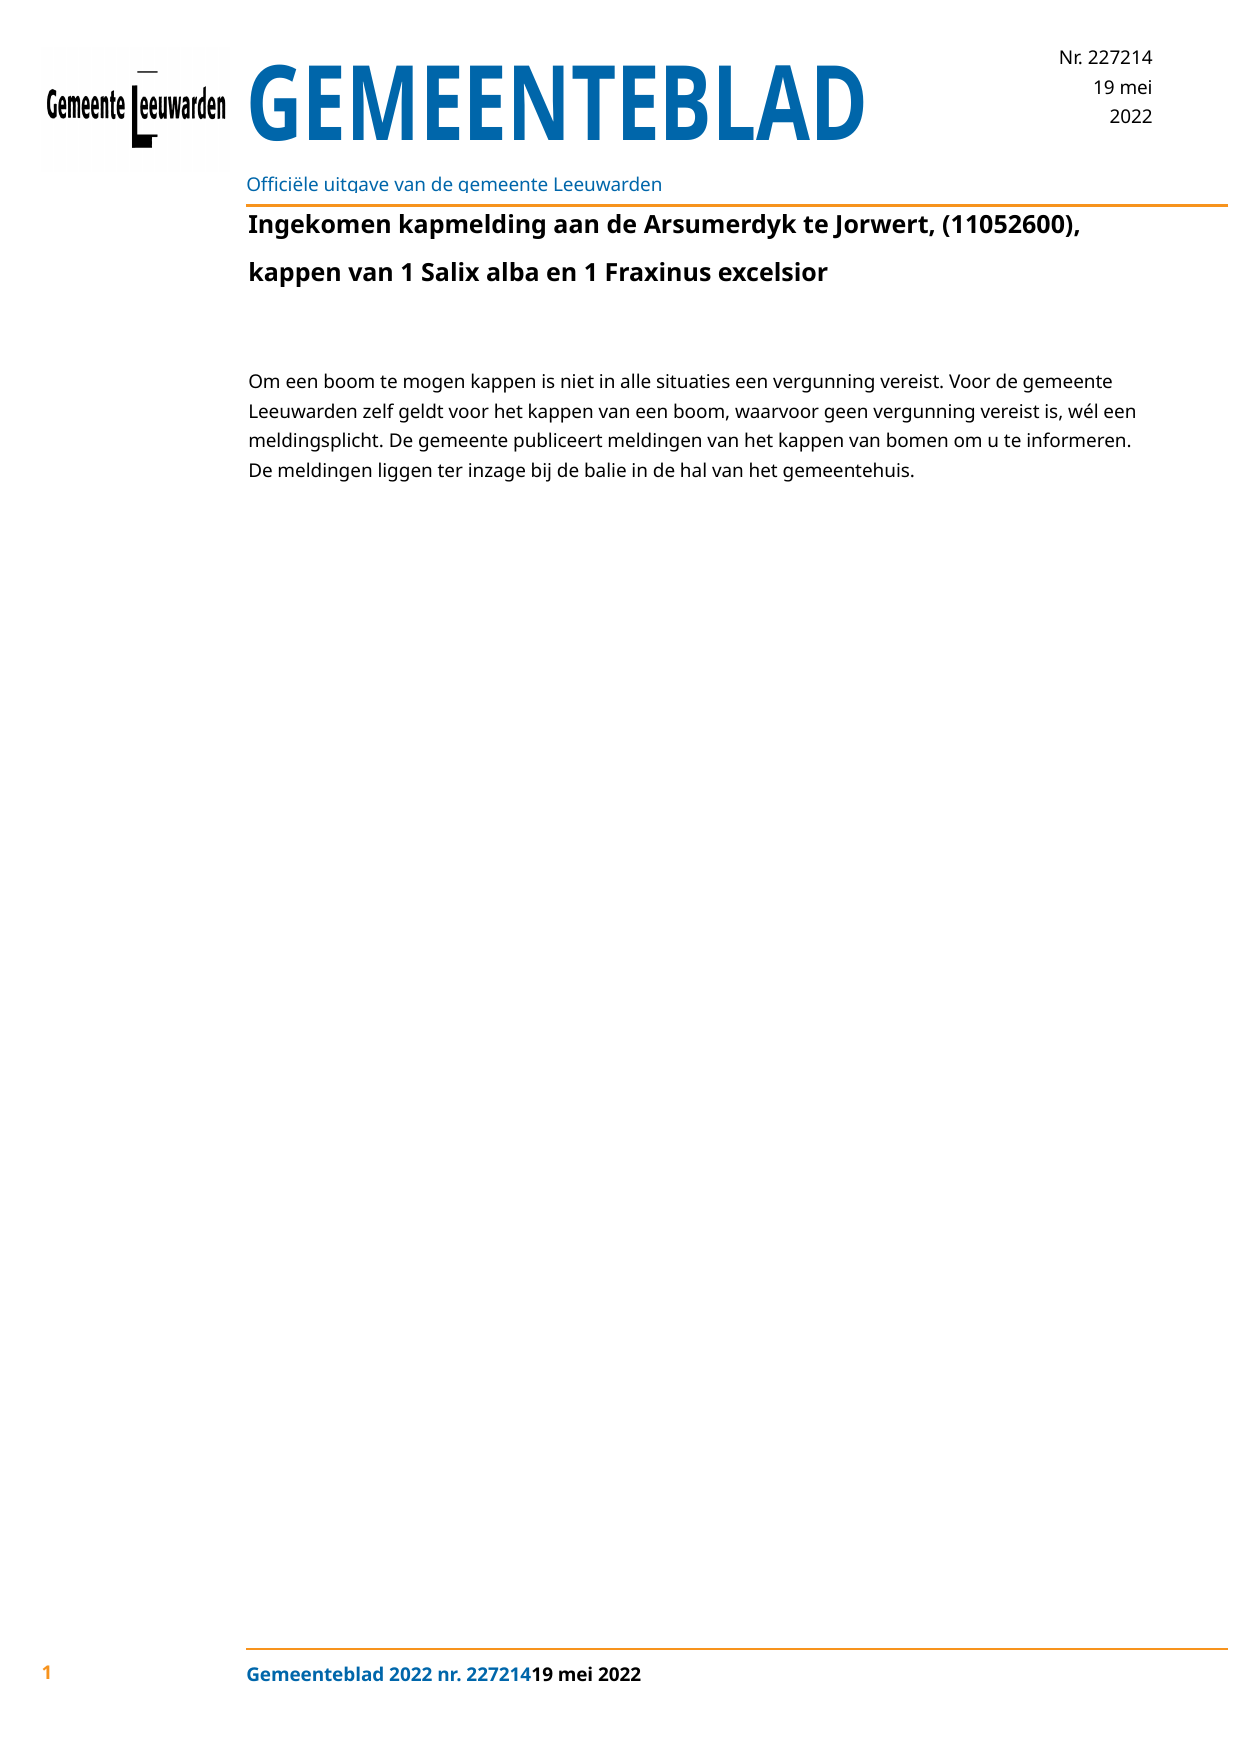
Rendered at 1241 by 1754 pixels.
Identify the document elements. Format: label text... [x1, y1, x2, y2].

picture [41, 47, 231, 172]
text Ingekomen kapmelding aan de Arsumerdyk te Jorwert, (11052600), kappen van 1 Salix alba en 1 Fraxinus excelsior [248, 207, 1152, 288]
text Om een boom te mogen kappen is niet in alle situaties een vergunning vereist. Voor de gemeente Leeuwarden zelf geldt voor het kappen van een boom, waarvoor geen vergunning vereist is, wél een meldingsplicht. De gemeente publiceert meldingen van het kappen van bomen om u te informeren. De meldingen liggen ter inzage bij de balie in de hal van het gemeentehuis. [248, 368, 1152, 483]
